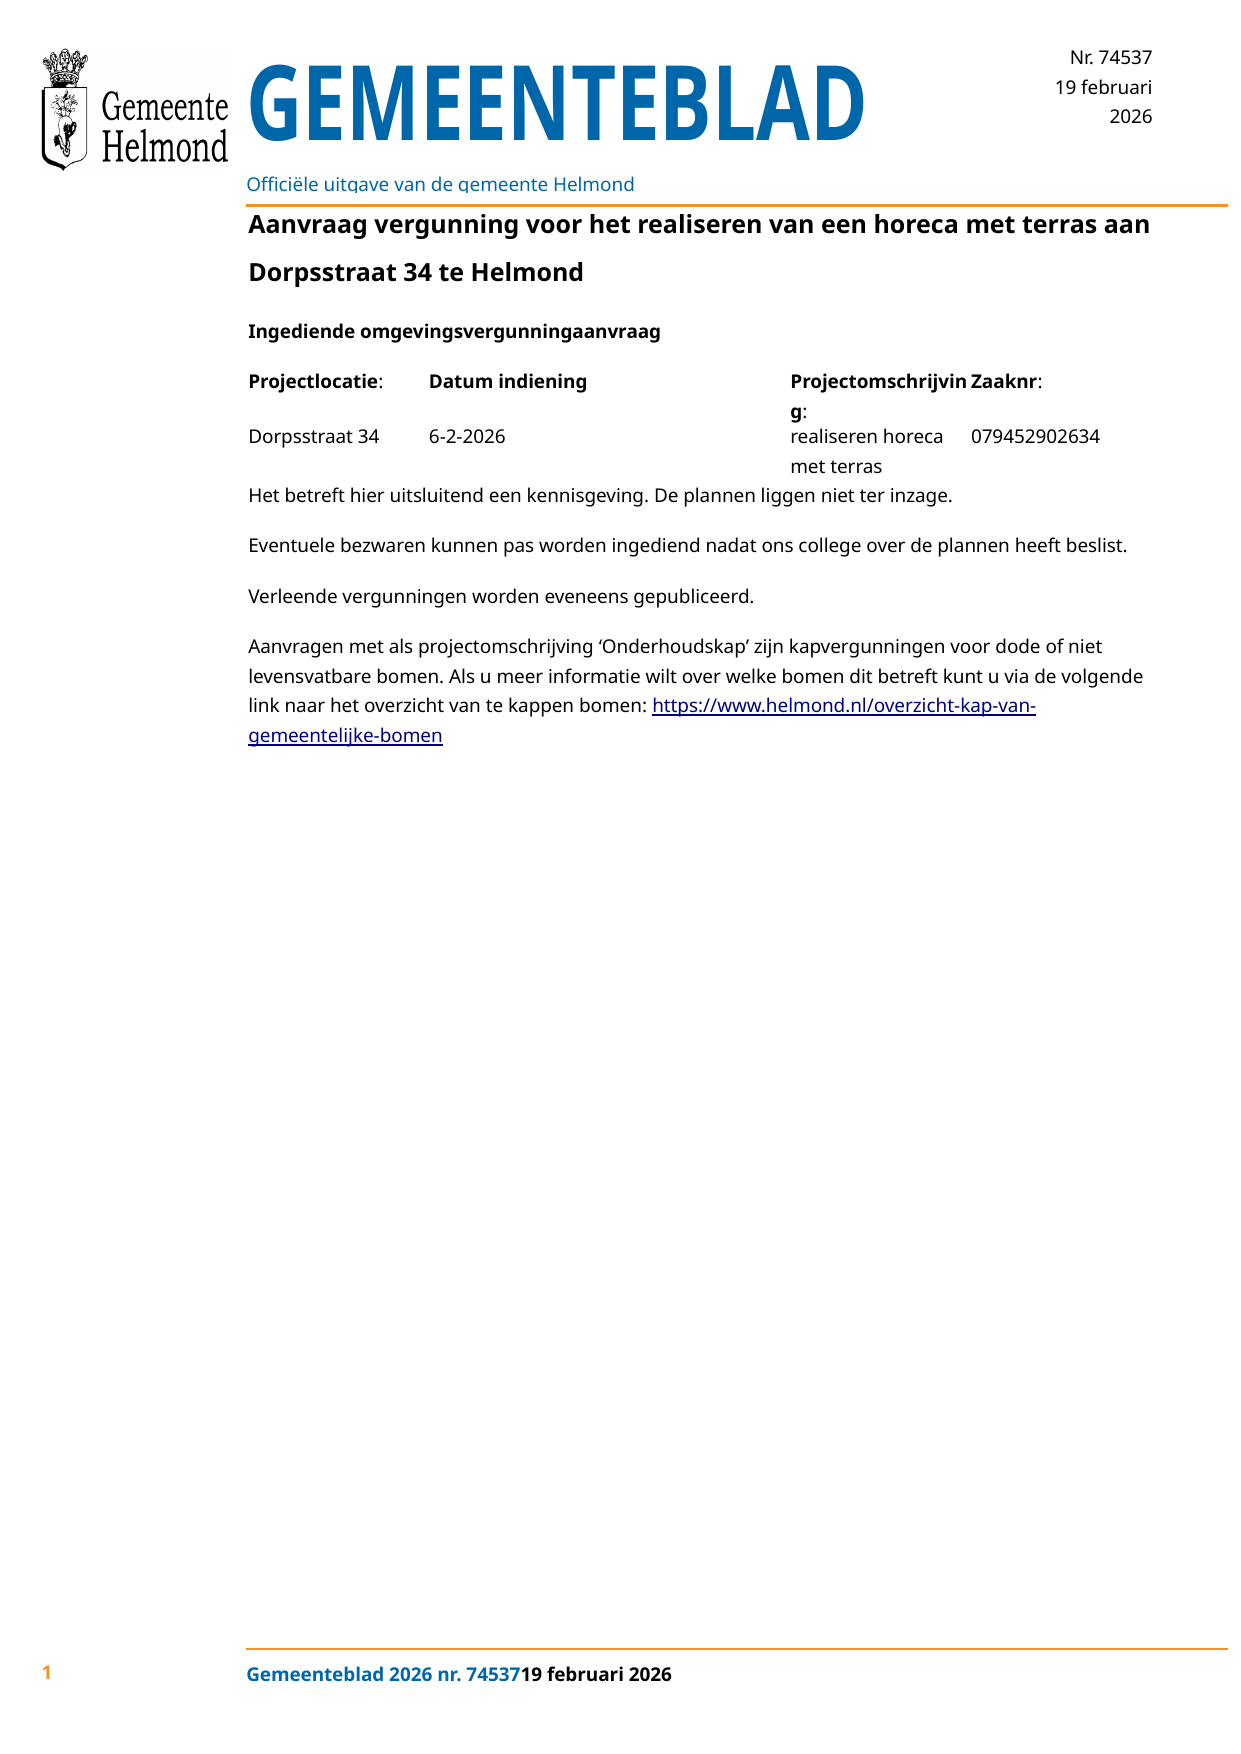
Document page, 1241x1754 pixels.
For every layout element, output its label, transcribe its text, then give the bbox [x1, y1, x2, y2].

table_header Projectlocatie: [248, 369, 429, 424]
table_header [609, 369, 790, 424]
table_header Datum indiening [429, 369, 609, 424]
text Aanvraag vergunning voor het realiseren van een horeca met terras aan Dorpsstraat 34 te Helmond [248, 207, 1152, 288]
table_cell Dorpsstraat 34 [248, 424, 429, 479]
text Aanvragen met als projectomschrijving ‘Onderhoudskap’ zijn kapvergunningen voor dode of niet levensvatbare bomen. Als u meer informatie wilt over welke bomen dit betreft kunt u via de volgende link naar het overzicht van te kappen bomen: https://www.helmond.nl/overzicht-kap-van-gemeentelijke-bomen [248, 633, 1152, 748]
table_cell 079452902634 [971, 424, 1152, 479]
table_cell realiseren horeca met terras [790, 424, 971, 479]
text Ingediende omgevingsvergunningaanvraag [248, 318, 1152, 344]
text Eventuele bezwaren kunnen pas worden ingediend nadat ons college over de plannen heeft beslist. [248, 533, 1152, 558]
table_cell 6-2-2026 [429, 424, 609, 479]
picture [41, 47, 231, 172]
text Het betreft hier uitsluitend een kennisgeving. De plannen liggen niet ter inzage. [248, 482, 1152, 508]
text Verleende vergunningen worden eveneens gepubliceerd. [248, 583, 1152, 609]
table_header Projectomschrijving: [790, 369, 971, 424]
table_header Zaaknr: [971, 369, 1152, 424]
table_cell [609, 424, 790, 479]
